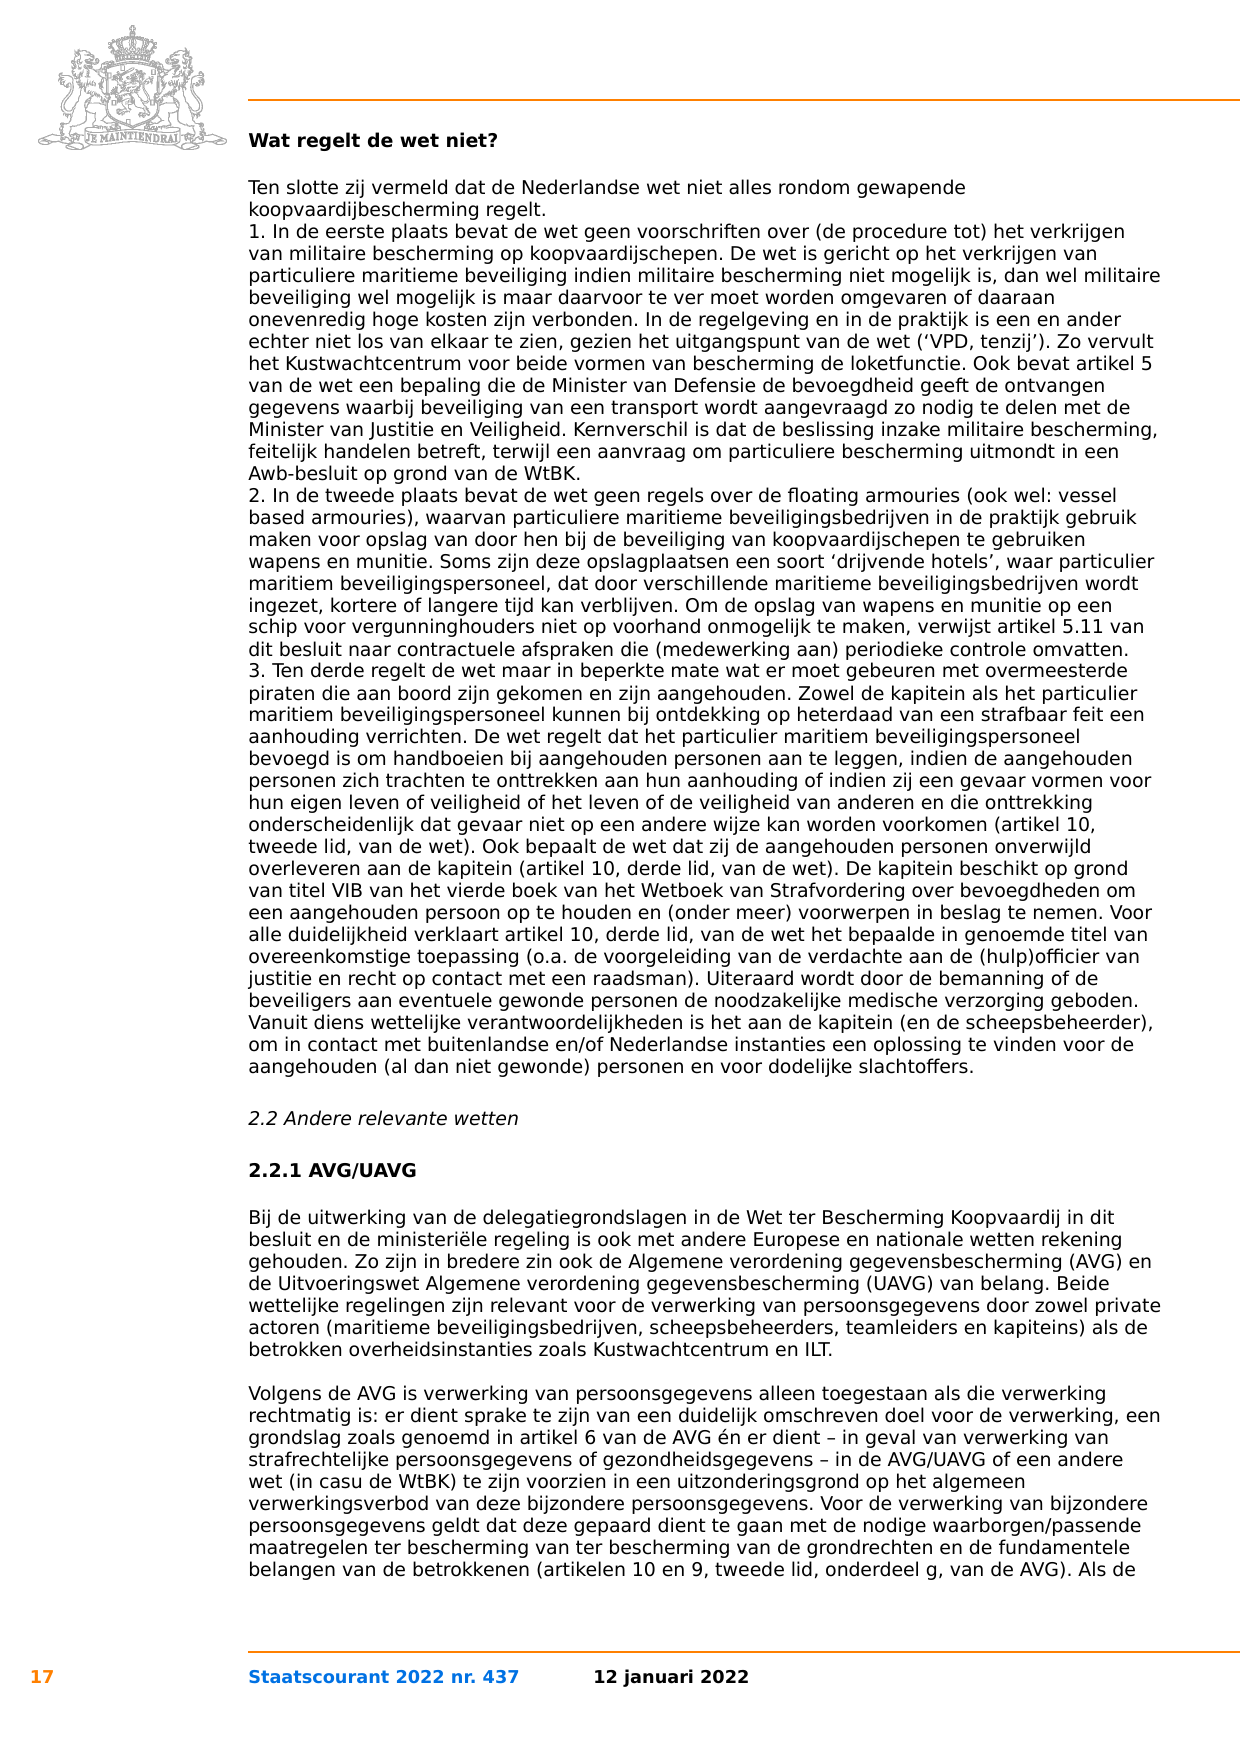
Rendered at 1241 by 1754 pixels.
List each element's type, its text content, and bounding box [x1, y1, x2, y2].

text Bij de uitwerking van de delegatiegrondslagen in de Wet ter Bescherming Koopvaardij in dit besluit en de ministeriële regeling is ook met andere Europese en nationale wetten rekening gehouden. Zo zijn in bredere zin ook de Algemene verordening gegevensbescherming (AVG) en de Uitvoeringswet Algemene verordening gegevensbescherming (UAVG) van belang. Beide wettelijke regelingen zijn relevant voor de verwerking van persoonsgegevens door zowel private actoren (maritieme beveiligingsbedrijven, scheepsbeheerders, teamleiders en kapiteins) als de betrokken overheidsinstanties zoals Kustwachtcentrum en ILT. [248, 1207, 1163, 1361]
subtitle 2.2.1 AVG/UAVG [248, 1160, 1163, 1182]
subtitle 2.2 Andere relevante wetten [248, 1108, 1163, 1130]
text 3. Ten derde regelt de wet maar in beperkte mate wat er moet gebeuren met overmeesterde piraten die aan boord zijn gekomen en zijn aangehouden. Zowel de kapitein als het particulier maritiem beveiligingspersoneel kunnen bij ontdekking op heterdaad van een strafbaar feit een aanhouding verrichten. De wet regelt dat het particulier maritiem beveiligingspersoneel bevoegd is om handboeien bij aangehouden personen aan te leggen, indien de aangehouden personen zich trachten te onttrekken aan hun aanhouding of indien zij een gevaar vormen voor hun eigen leven of veiligheid of het leven of de veiligheid van anderen en die onttrekking onderscheidenlijk dat gevaar niet op een andere wijze kan worden voorkomen (artikel 10, tweede lid, van de wet). Ook bepaalt de wet dat zij de aangehouden personen onverwijld overleveren aan de kapitein (artikel 10, derde lid, van de wet). De kapitein beschikt op grond van titel VIB van het vierde boek van het Wetboek van Strafvordering over bevoegdheden om een aangehouden persoon op te houden en (onder meer) voorwerpen in beslag te nemen. Voor alle duidelijkheid verklaart artikel 10, derde lid, van de wet het bepaalde in genoemde titel van overeenkomstige toepassing (o.a. de voorgeleiding van de verdachte aan de (hulp)officier van justitie en recht op contact met een raadsman). Uiteraard wordt door de bemanning of de beveiligers aan eventuele gewonde personen de noodzakelijke medische verzorging geboden. Vanuit diens wettelijke verantwoordelijkheden is het aan de kapitein (en de scheepsbeheerder), om in contact met buitenlandse en/of Nederlandse instanties een oplossing te vinden voor de aangehouden (al dan niet gewonde) personen en voor dodelijke slachtoffers. [248, 660, 1163, 1078]
text 2. In de tweede plaats bevat de wet geen regels over de floating armouries (ook wel: vessel based armouries), waarvan particuliere maritieme beveiligingsbedrijven in de praktijk gebruik maken voor opslag van door hen bij de beveiliging van koopvaardijschepen te gebruiken wapens en munitie. Soms zijn deze opslagplaatsen een soort ‘drijvende hotels’, waar particulier maritiem beveiligingspersoneel, dat door verschillende maritieme beveiligingsbedrijven wordt ingezet, kortere of langere tijd kan verblijven. Om de opslag van wapens en munitie op een schip voor vergunninghouders niet op voorhand onmogelijk te maken, verwijst artikel 5.11 van dit besluit naar contractuele afspraken die (medewerking aan) periodieke controle omvatten. [248, 484, 1163, 660]
text 1. In de eerste plaats bevat de wet geen voorschriften over (de procedure tot) het verkrijgen van militaire bescherming op koopvaardijschepen. De wet is gericht op het verkrijgen van particuliere maritieme beveiliging indien militaire bescherming niet mogelijk is, dan wel militaire beveiliging wel mogelijk is maar daarvoor te ver moet worden omgevaren of daaraan onevenredig hoge kosten zijn verbonden. In de regelgeving en in de praktijk is een en ander echter niet los van elkaar te zien, gezien het uitgangspunt van de wet (‘VPD, tenzij’). Zo vervult het Kustwachtcentrum voor beide vormen van bescherming de loketfunctie. Ook bevat artikel 5 van de wet een bepaling die de Minister van Defensie de bevoegdheid geeft de ontvangen gegevens waarbij beveiliging van een transport wordt aangevraagd zo nodig te delen met de Minister van Justitie en Veiligheid. Kernverschil is dat de beslissing inzake militaire bescherming, feitelijk handelen betreft, terwijl een aanvraag om particuliere bescherming uitmondt in een Awb-besluit op grond van de WtBK. [248, 221, 1163, 484]
text Volgens de AVG is verwerking van persoonsgegevens alleen toegestaan als die verwerking rechtmatig is: er dient sprake te zijn van een duidelijk omschreven doel voor de verwerking, een grondslag zoals genoemd in artikel 6 van de AVG én er dient – in geval van verwerking van strafrechtelijke persoonsgegevens of gezondheidsgegevens – in de AVG/UAVG of een andere wet (in casu de WtBK) te zijn voorzien in een uitzonderingsgrond op het algemeen verwerkingsverbod van deze bijzondere persoonsgegevens. Voor de verwerking van bijzondere persoonsgegevens geldt dat deze gepaard dient te gaan met de nodige waarborgen/passende maatregelen ter bescherming van ter bescherming van de grondrechten en de fundamentele belangen van de betrokkenen (artikelen 10 en 9, tweede lid, onderdeel g, van de AVG). Als de [248, 1383, 1163, 1581]
subtitle Wat regelt de wet niet? [248, 130, 1163, 152]
picture [38, 25, 227, 150]
text Ten slotte zij vermeld dat de Nederlandse wet niet alles rondom gewapende koopvaardijbescherming regelt. [248, 177, 1163, 221]
